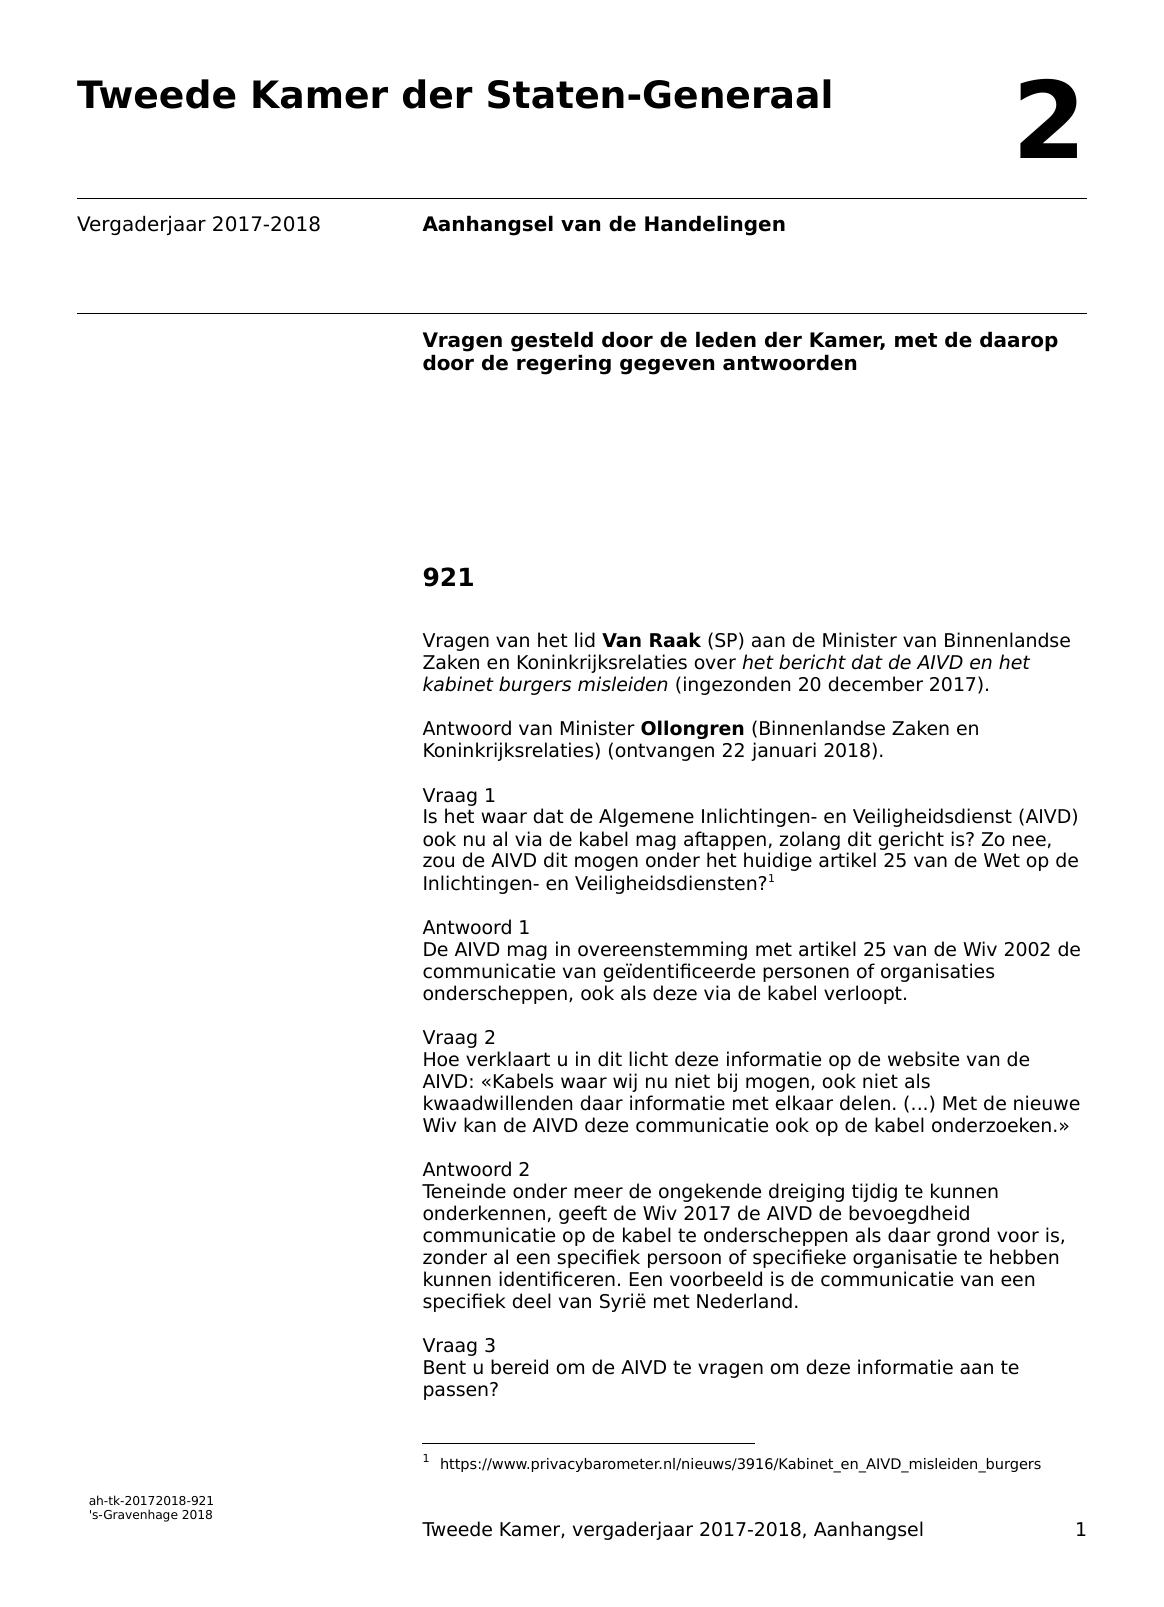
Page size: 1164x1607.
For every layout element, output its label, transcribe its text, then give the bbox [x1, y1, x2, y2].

text Vraag 1 [422, 784, 1087, 806]
text De AIVD mag in overeenstemming met artikel 25 van de Wiv 2002 de communicatie van geïdentificeerde personen of organisaties onderscheppen, ook als deze via de kabel verloopt. [422, 938, 1087, 1004]
text 's-Gravenhage 2018 [88, 1508, 323, 1522]
table_header Tweede Kamer der Staten-Generaal [77, 59, 886, 198]
text Hoe verklaart u in dit licht deze informatie op de website van de AIVD: «Kabels waar wij nu niet bij mogen, ook niet als kwaadwillenden daar informatie met elkaar delen. (...) Met de nieuwe Wiv kan de AIVD deze communicatie ook op de kabel onderzoeken.» [422, 1049, 1087, 1137]
table_cell Vragen gesteld door de leden der Kamer, met de daarop door de regering gegeven antwoorden [422, 314, 1087, 375]
text Bent u bereid om de AIVD te vragen om deze informatie aan te passen? [422, 1357, 1087, 1401]
table_header 2 [886, 59, 1087, 198]
table_cell [77, 314, 422, 375]
text 921 [422, 563, 1087, 592]
text ah-tk-20172018-921 [88, 1494, 323, 1508]
text Teneinde onder meer de ongekende dreiging tijdig te kunnen onderkennen, geeft de Wiv 2017 de AIVD de bevoegdheid communicatie op de kabel te onderscheppen als daar grond voor is, zonder al een specifiek persoon of specifieke organisatie te hebben kunnen identificeren. Een voorbeeld is de communicatie van een specifiek deel van Syrië met Nederland. [422, 1181, 1087, 1313]
text https://www.privacybarometer.nl/nieuws/3916/Kabinet_en_AIVD_misleiden_burgers [422, 1452, 1087, 1474]
table_cell Aanhangsel van de Handelingen [422, 199, 1087, 313]
text Vraag 2 [422, 1027, 1087, 1049]
text Is het waar dat de Algemene Inlichtingen- en Veiligheidsdienst (AIVD) ook nu al via de kabel mag aftappen, zolang dit gericht is? Zo nee, zou de AIVD dit mogen onder het huidige artikel 25 van de Wet op de Inlichtingen- en Veiligheidsdiensten? [422, 806, 1087, 894]
text Antwoord 2 [422, 1159, 1087, 1181]
text Antwoord 1 [422, 917, 1087, 938]
text Antwoord van Minister Ollongren (Binnenlandse Zaken en Koninkrijksrelaties) (ontvangen 22 januari 2018). [422, 718, 1087, 762]
text Vraag 3 [422, 1335, 1087, 1357]
text Vragen van het lid Van Raak (SP) aan de Minister van Binnenlandse Zaken en Koninkrijksrelaties over het bericht dat de AIVD en het kabinet burgers misleiden (ingezonden 20 december 2017). [422, 630, 1087, 696]
table_cell Vergaderjaar 2017-2018 [77, 199, 422, 313]
